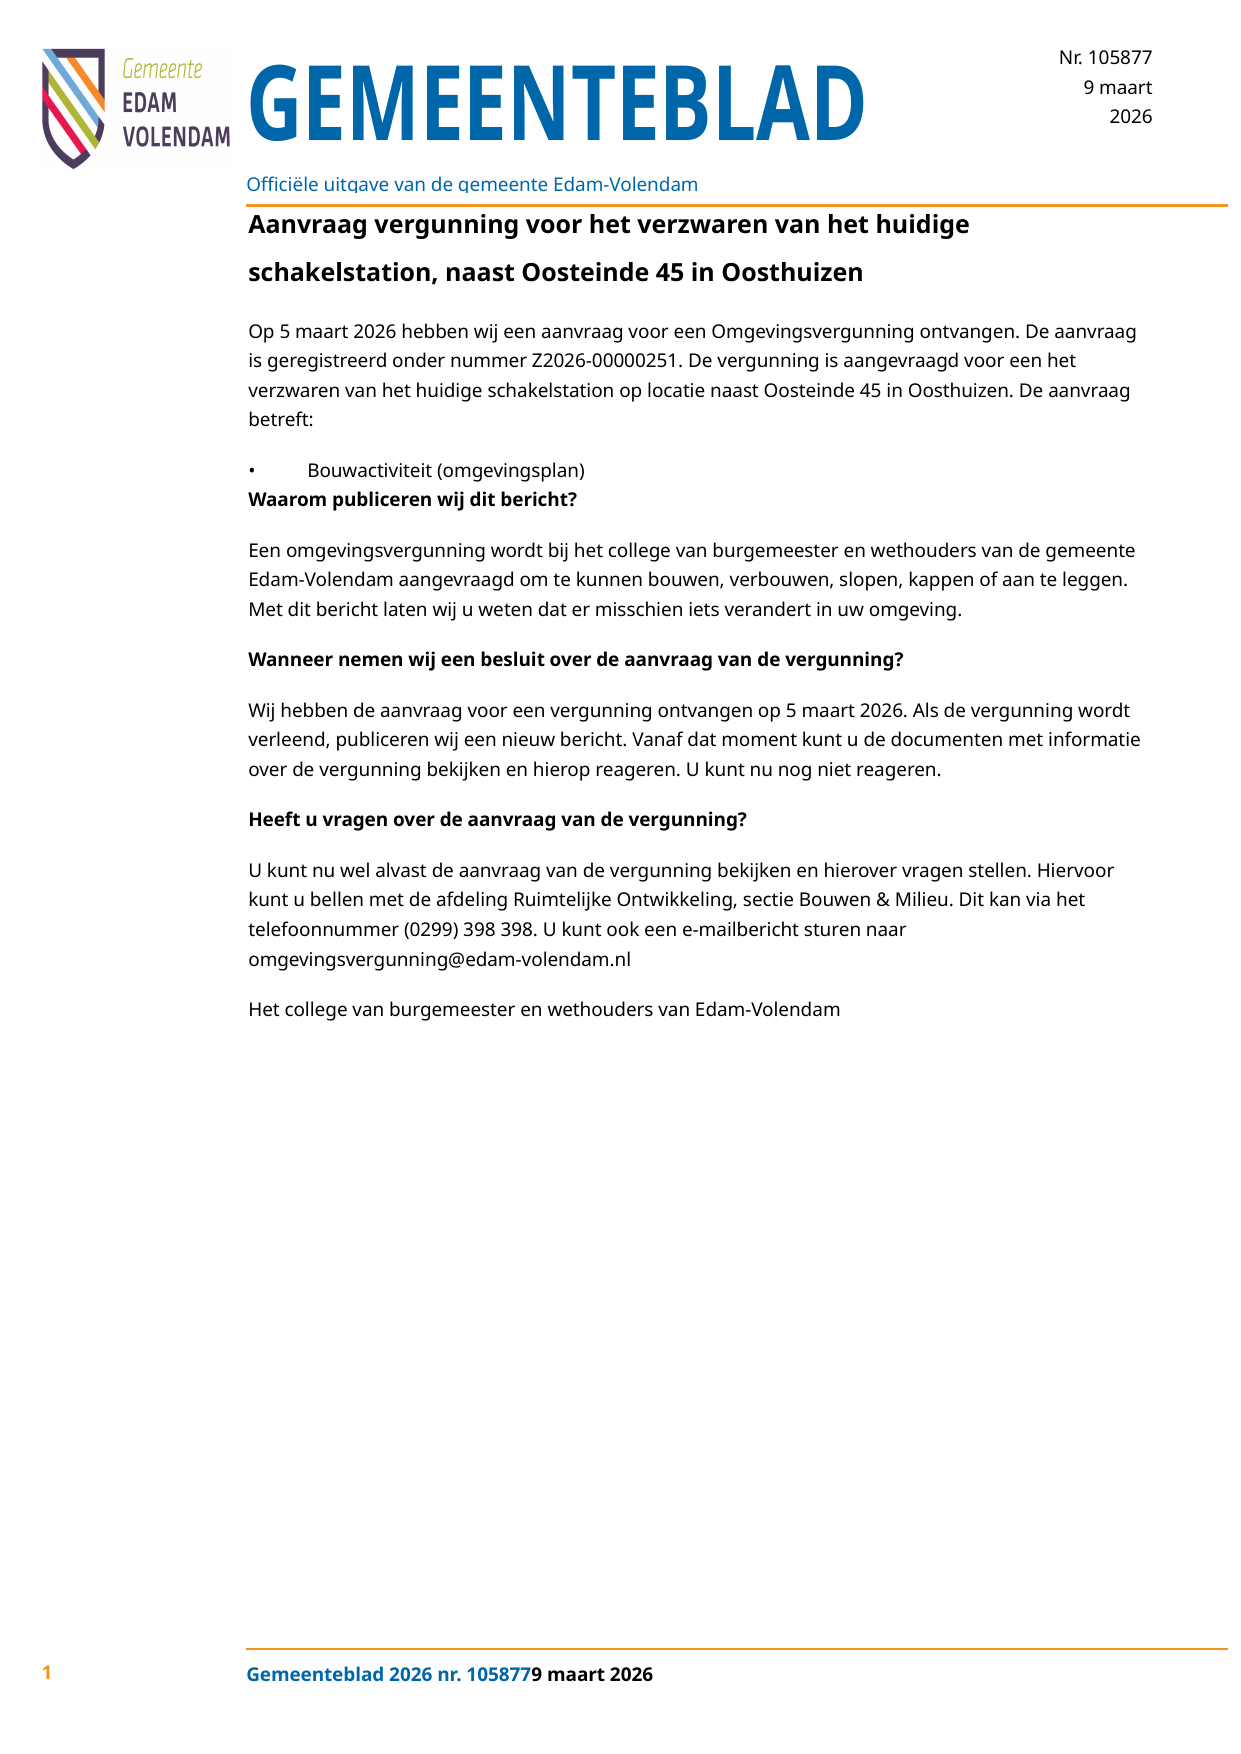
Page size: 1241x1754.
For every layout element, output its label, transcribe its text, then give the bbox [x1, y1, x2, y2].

text Aanvraag vergunning voor het verzwaren van het huidige schakelstation, naast Oosteinde 45 in Oosthuizen [248, 207, 1152, 288]
text Waarom publiceren wij dit bericht? [248, 487, 1152, 512]
text Wij hebben de aanvraag voor een vergunning ontvangen op 5 maart 2026. Als de vergunning wordt verleend, publiceren wij een nieuw bericht. Vanaf dat moment kunt u de documenten met informatie over de vergunning bekijken en hierop reageren. U kunt nu nog niet reageren. [248, 697, 1152, 782]
text Heeft u vragen over de aanvraag van de vergunning? [248, 807, 1152, 832]
text U kunt nu wel alvast de aanvraag van de vergunning bekijken en hierover vragen stellen. Hiervoor kunt u bellen met de afdeling Ruimtelijke Ontwikkeling, sectie Bouwen & Milieu. Dit kan via het telefoonnummer (0299) 398 398. U kunt ook een e-mailbericht sturen naar omgevingsvergunning@edam-volendam.nl [248, 857, 1152, 972]
text Wanneer nemen wij een besluit over de aanvraag van de vergunning? [248, 647, 1152, 672]
text Een omgevingsvergunning wordt bij het college van burgemeester en wethouders van de gemeente Edam-Volendam aangevraagd om te kunnen bouwen, verbouwen, slopen, kappen of aan te leggen. Met dit bericht laten wij u weten dat er misschien iets verandert in uw omgeving. [248, 537, 1152, 622]
list Bouwactiviteit (omgevingsplan) [248, 457, 1152, 483]
text Het college van burgemeester en wethouders van Edam-Volendam [248, 996, 1152, 1022]
picture [41, 47, 231, 172]
text Op 5 maart 2026 hebben wij een aanvraag voor een Omgevingsvergunning ontvangen. De aanvraag is geregistreerd onder nummer Z2026-00000251. De vergunning is aangevraagd voor een het verzwaren van het huidige schakelstation op locatie naast Oosteinde 45 in Oosthuizen. De aanvraag betreft: [248, 318, 1152, 432]
